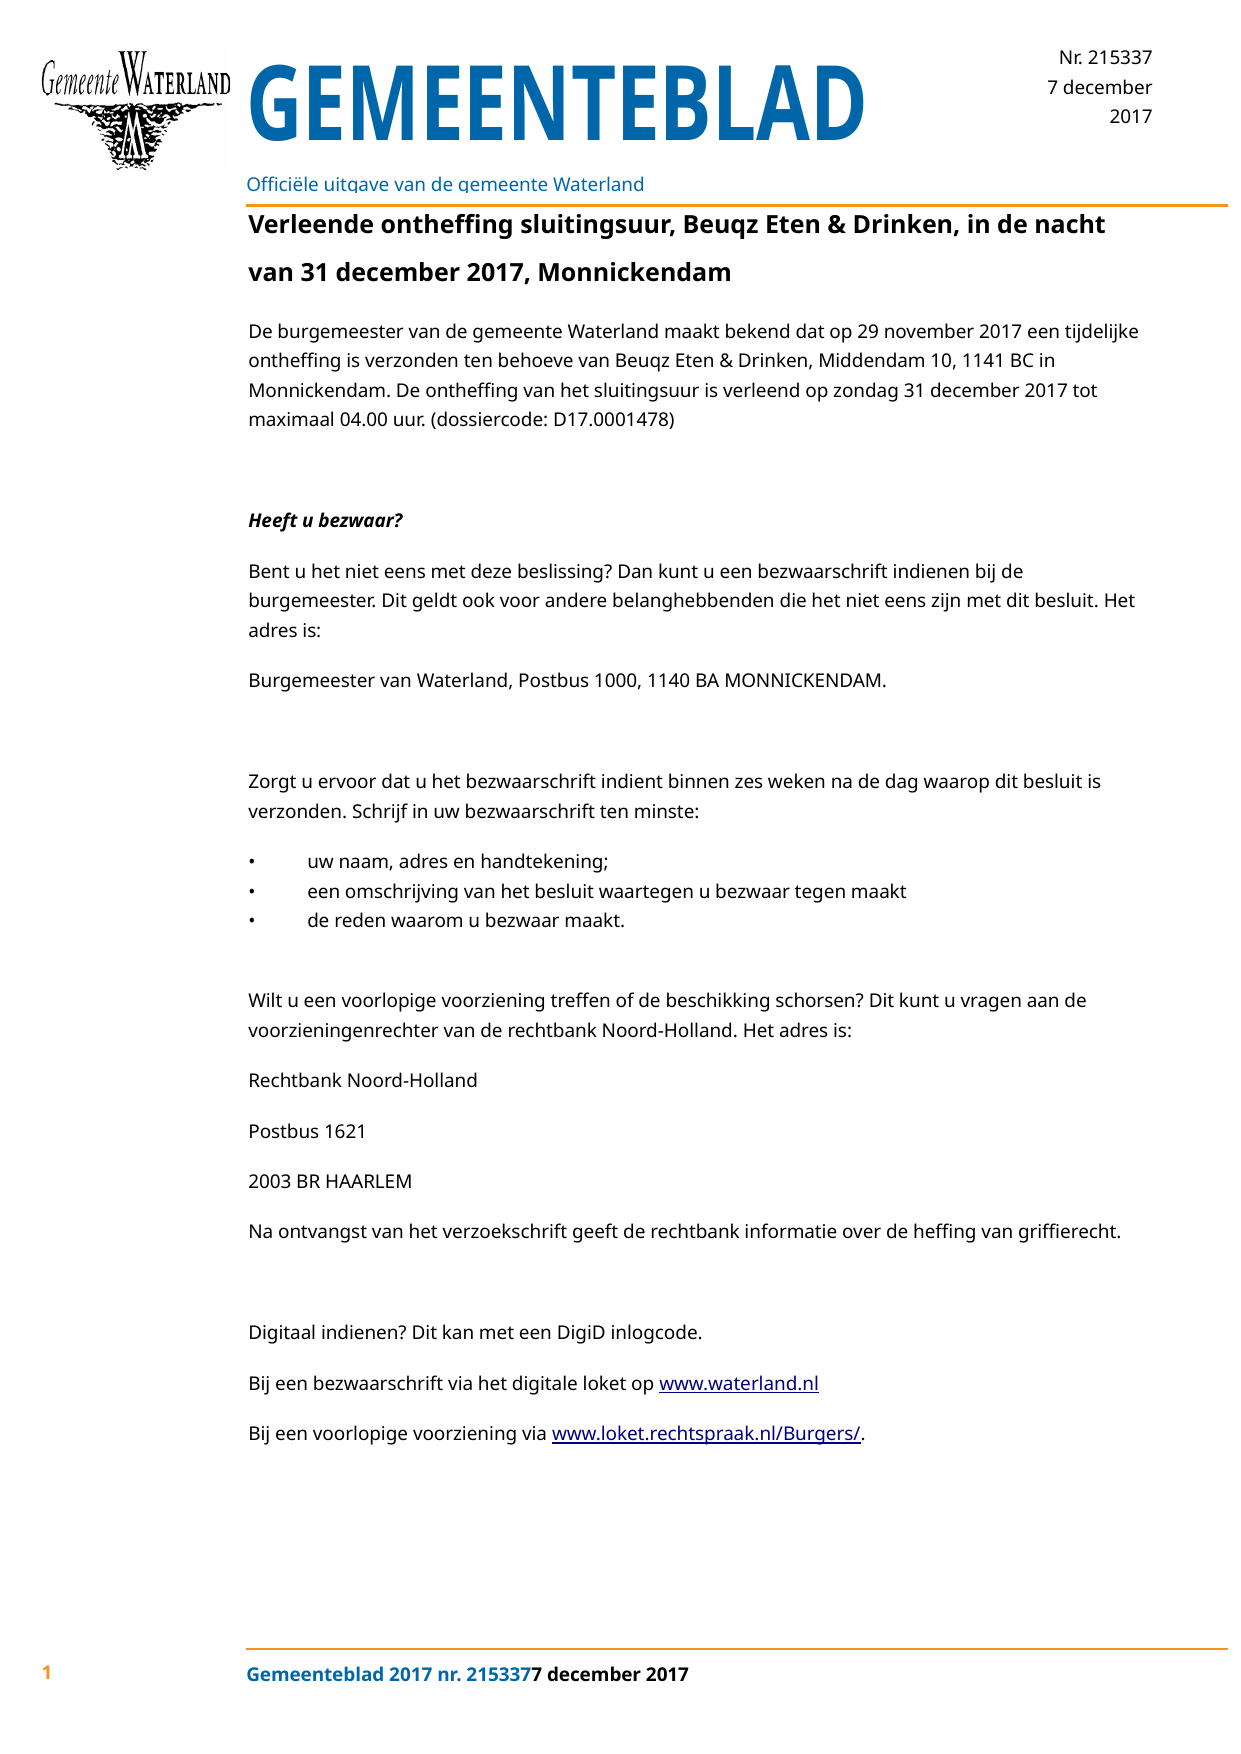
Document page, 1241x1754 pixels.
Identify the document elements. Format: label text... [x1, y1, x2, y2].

text De burgemeester van de gemeente Waterland maakt bekend dat op 29 november 2017 een tijdelijke ontheffing is verzonden ten behoeve van Beuqz Eten & Drinken, Middendam 10, 1141 BC in Monnickendam. De ontheffing van het sluitingsuur is verleend op zondag 31 december 2017 tot maximaal 04.00 uur. (dossiercode: D17.0001478) [248, 318, 1152, 432]
text Postbus 1621 [248, 1118, 1152, 1144]
text Bij een voorlopige voorziening via www.loket.rechtspraak.nl/Burgers/. [248, 1420, 1152, 1446]
text Verleende ontheffing sluitingsuur, Beuqz Eten & Drinken, in de nacht van 31 december 2017, Monnickendam [248, 207, 1152, 288]
text Digitaal indienen? Dit kan met een DigiD inlogcode. [248, 1319, 1152, 1345]
text Rechtbank Noord-Holland [248, 1067, 1152, 1093]
list een omschrijving van het besluit waartegen u bezwaar tegen maakt [248, 878, 1152, 904]
text Burgemeester van Waterland, Postbus 1000, 1140 BA MONNICKENDAM. [248, 667, 1152, 693]
picture [41, 47, 231, 172]
text Zorgt u ervoor dat u het bezwaarschrift indient binnen zes weken na de dag waarop dit besluit is verzonden. Schrijf in uw bezwaarschrift ten minste: [248, 768, 1152, 824]
text Na ontvangst van het verzoekschrift geeft de rechtbank informatie over de heffing van griffierecht. [248, 1219, 1152, 1244]
text Bent u het niet eens met deze beslissing? Dan kunt u een bezwaarschrift indienen bij de burgemeester. Dit geldt ook voor andere belanghebbenden die het niet eens zijn met dit besluit. Het adres is: [248, 558, 1152, 643]
text Wilt u een voorlopige voorziening treffen of de beschikking schorsen? Dit kunt u vragen aan de voorzieningenrechter van de rechtbank Noord-Holland. Het adres is: [248, 987, 1152, 1043]
text Bij een bezwaarschrift via het digitale loket op www.waterland.nl [248, 1370, 1152, 1396]
text Heeft u bezwaar? [248, 507, 1152, 533]
list de reden waarom u bezwaar maakt. [248, 907, 1152, 933]
list uw naam, adres en handtekening; [248, 848, 1152, 874]
text 2003 BR HAARLEM [248, 1168, 1152, 1194]
